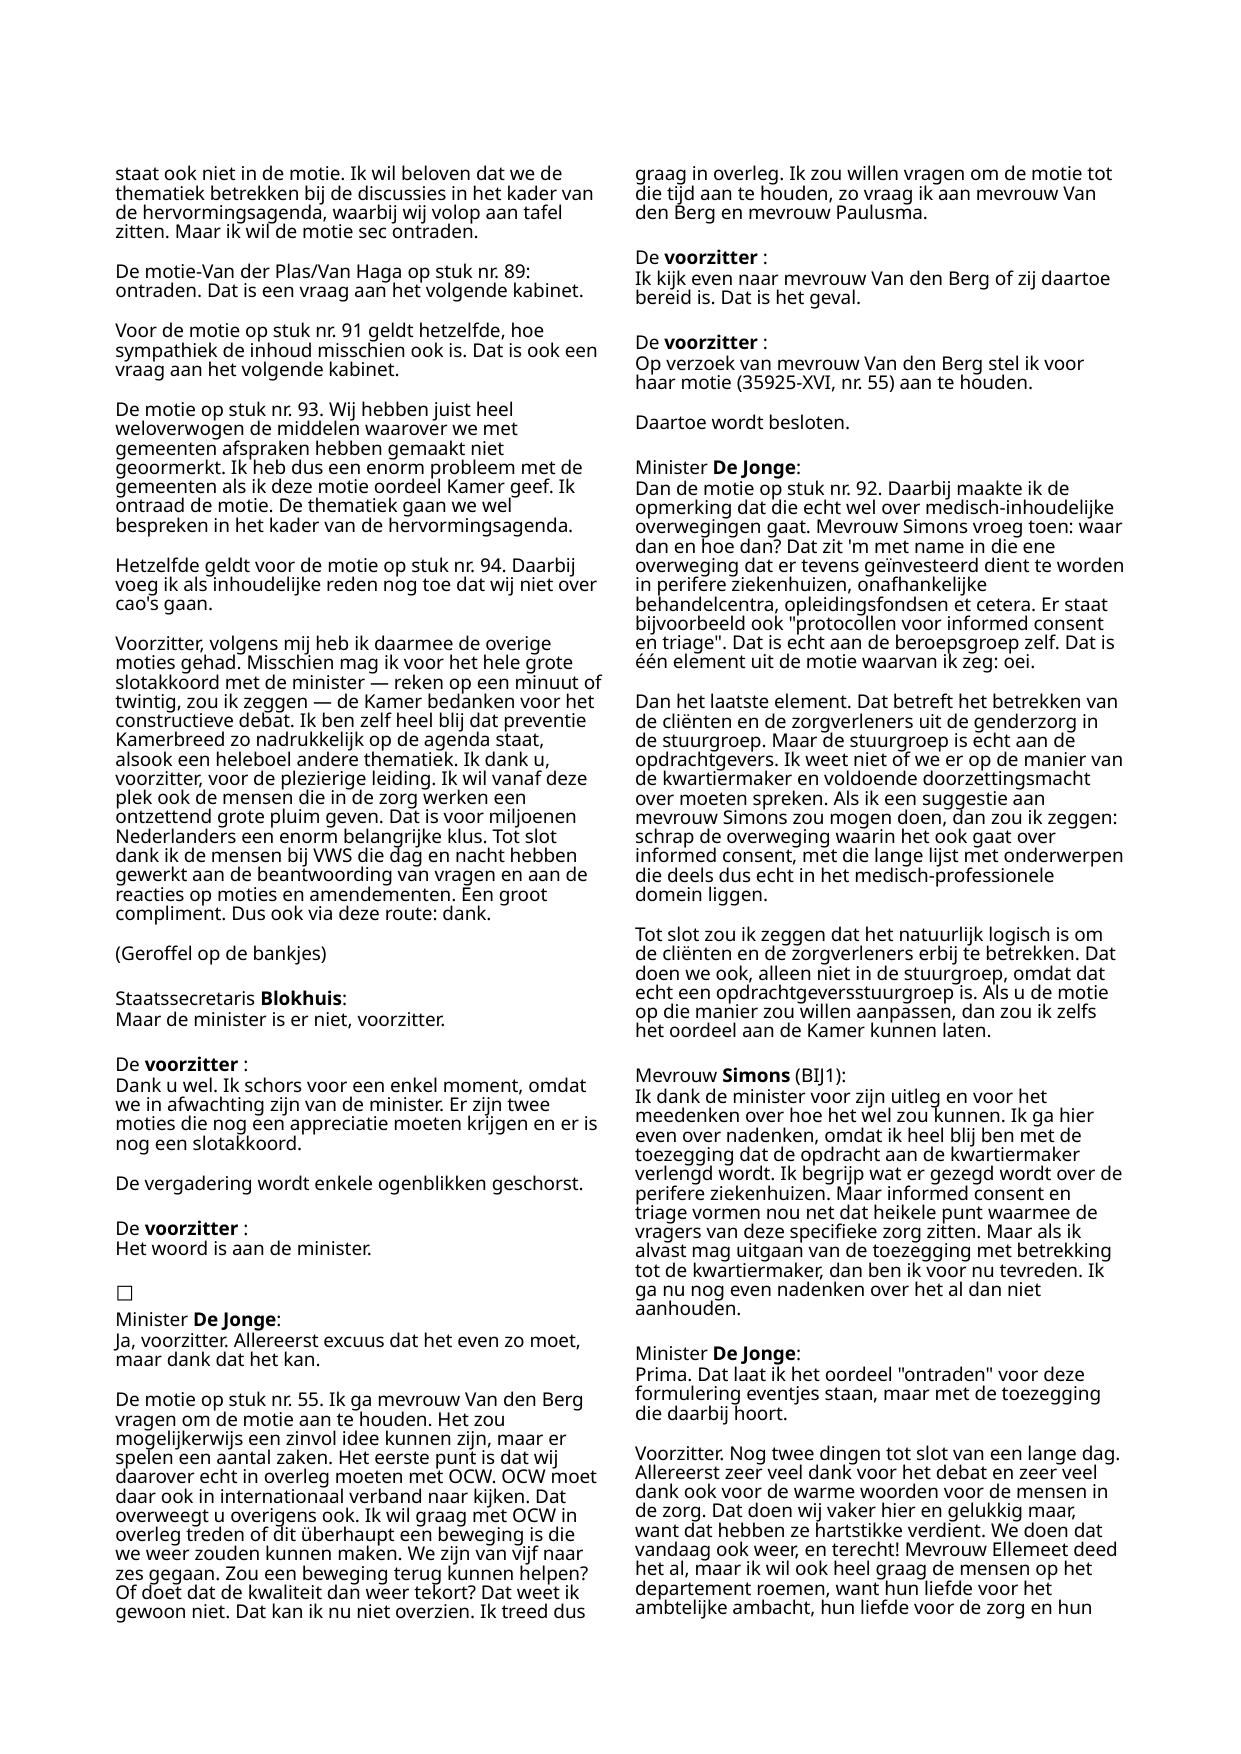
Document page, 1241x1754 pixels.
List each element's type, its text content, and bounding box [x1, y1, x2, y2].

text De voorzitter : [635, 329, 1125, 355]
text graag in overleg. Ik zou willen vragen om de motie tot die tijd aan te houden, zo vraag ik aan mevrouw Van den Berg en mevrouw Paulusma. [635, 165, 1125, 223]
text Op verzoek van mevrouw Van den Berg stel ik voor haar motie (35925-XVI, nr. 55) aan te houden. [635, 355, 1125, 393]
text De motie op stuk nr. 93. Wij hebben juist heel weloverwogen de middelen waarover we met gemeenten afspraken hebben gemaakt niet geoormerkt. Ik heb dus een enorm probleem met de gemeenten als ik deze motie oordeel Kamer geef. Ik ontraad de motie. De thematiek gaan we wel bespreken in het kader van de hervormingsagenda. [115, 401, 605, 536]
text Dank u wel. Ik schors voor een enkel moment, omdat we in afwachting zijn van de minister. Er zijn twee moties die nog een appreciatie moeten krijgen en er is nog een slotakkoord. [115, 1077, 605, 1154]
text Minister De Jonge: [115, 1306, 605, 1332]
text Minister De Jonge: [635, 454, 1125, 480]
text Minister De Jonge: [635, 1340, 1125, 1366]
text Prima. Dat laat ik het oordeel "ontraden" voor deze formulering eventjes staan, maar met de toezegging die daarbij hoort. [635, 1366, 1125, 1424]
text De motie-Van der Plas/Van Haga op stuk nr. 89: ontraden. Dat is een vraag aan het volgende kabinet. [115, 263, 605, 302]
text De motie op stuk nr. 55. Ik ga mevrouw Van den Berg vragen om de motie aan te houden. Het zou mogelijkerwijs een zinvol idee kunnen zijn, maar er spelen een aantal zaken. Het eerste punt is dat wij daarover echt in overleg moeten met OCW. OCW moet daar ook in internationaal verband naar kijken. Dat overweegt u overigens ook. Ik wil graag met OCW in overleg treden of dit überhaupt een beweging is die we weer zouden kunnen maken. We zijn van vijf naar zes gegaan. Zou een beweging terug kunnen helpen? Of doet dat de kwaliteit dan weer tekort? Dat weet ik gewoon niet. Dat kan ik nu niet overzien. Ik treed dus [115, 1391, 605, 1622]
text De voorzitter : [115, 1215, 605, 1240]
text Staatssecretaris Blokhuis: [115, 985, 605, 1011]
text Ik dank de minister voor zijn uitleg en voor het meedenken over hoe het wel zou kunnen. Ik ga hier even over nadenken, omdat ik heel blij ben met de toezegging dat de opdracht aan de kwartiermaker verlengd wordt. Ik begrijp wat er gezegd wordt over de perifere ziekenhuizen. Maar informed consent en triage vormen nou net dat heikele punt waarmee de vragers van deze specifieke zorg zitten. Maar als ik alvast mag uitgaan van de toezegging met betrekking tot de kwartiermaker, dan ben ik voor nu tevreden. Ik ga nu nog even nadenken over het al dan niet aanhouden. [635, 1088, 1125, 1319]
text Ik kijk even naar mevrouw Van den Berg of zij daartoe bereid is. Dat is het geval. [635, 270, 1125, 308]
text Voorzitter. Nog twee dingen tot slot van een lange dag. Allereerst zeer veel dank voor het debat en zeer veel dank ook voor de warme woorden voor de mensen in de zorg. Dat doen wij vaker hier en gelukkig maar, want dat hebben ze hartstikke verdient. We doen dat vandaag ook weer, en terecht! Mevrouw Ellemeet deed het al, maar ik wil ook heel graag de mensen op het departement roemen, want hun liefde voor het ambtelijke ambacht, hun liefde voor de zorg en hun [635, 1444, 1125, 1618]
text De vergadering wordt enkele ogenblikken geschorst. [115, 1174, 605, 1194]
text ⬜ [115, 1281, 605, 1306]
text Mevrouw Simons (BIJ1): [635, 1062, 1125, 1088]
text De voorzitter : [115, 1051, 605, 1077]
text Maar de minister is er niet, voorzitter. [115, 1011, 605, 1030]
text staat ook niet in de motie. Ik wil beloven dat we de thematiek betrekken bij de discussies in het kader van de hervormingsagenda, waarbij wij volop aan tafel zitten. Maar ik wil de motie sec ontraden. [115, 165, 605, 242]
text (Geroffel op de bankjes) [115, 945, 605, 964]
text Voorzitter, volgens mij heb ik daarmee de overige moties gehad. Misschien mag ik voor het hele grote slotakkoord met de minister — reken op een minuut of twintig, zou ik zeggen — de Kamer bedanken voor het constructieve debat. Ik ben zelf heel blij dat preventie Kamerbreed zo nadrukkelijk op de agenda staat, alsook een heleboel andere thematiek. Ik dank u, voorzitter, voor de plezierige leiding. Ik wil vanaf deze plek ook de mensen die in de zorg werken een ontzettend grote pluim geven. Dat is voor miljoenen Nederlanders een enorm belangrijke klus. Tot slot dank ik de mensen bij VWS die dag en nacht hebben gewerkt aan de beantwoording van vragen en aan de reacties op moties en amendementen. Een groot compliment. Dus ook via deze route: dank. [115, 635, 605, 924]
text Het woord is aan de minister. [115, 1240, 605, 1260]
text Voor de motie op stuk nr. 91 geldt hetzelfde, hoe sympathiek de inhoud misschien ook is. Dat is ook een vraag aan het volgende kabinet. [115, 322, 605, 380]
text Tot slot zou ik zeggen dat het natuurlijk logisch is om de cliënten en de zorgverleners erbij te betrekken. Dat doen we ook, alleen niet in de stuurgroep, omdat dat echt een opdrachtgeversstuurgroep is. Als u de motie op die manier zou willen aanpassen, dan zou ik zelfs het oordeel aan de Kamer kunnen laten. [635, 926, 1125, 1042]
text Hetzelfde geldt voor de motie op stuk nr. 94. Daarbij voeg ik als inhoudelijke reden nog toe dat wij niet over cao's gaan. [115, 557, 605, 614]
text Dan het laatste element. Dat betreft het betrekken van de cliënten en de zorgverleners uit de genderzorg in de stuurgroep. Maar de stuurgroep is echt aan de opdrachtgevers. Ik weet niet of we er op de manier van de kwartiermaker en voldoende doorzettingsmacht over moeten spreken. Als ik een suggestie aan mevrouw Simons zou mogen doen, dan zou ik zeggen: schrap de overweging waarin het ook gaat over informed consent, met die lange lijst met onderwerpen die deels dus echt in het medisch-professionele domein liggen. [635, 693, 1125, 905]
text Daartoe wordt besloten. [635, 414, 1125, 433]
text De voorzitter : [635, 244, 1125, 270]
text Ja, voorzitter. Allereerst excuus dat het even zo moet, maar dank dat het kan. [115, 1332, 605, 1371]
text Dan de motie op stuk nr. 92. Daarbij maakte ik de opmerking dat die echt wel over medisch-inhoudelijke overwegingen gaat. Mevrouw Simons vroeg toen: waar dan en hoe dan? Dat zit 'm met name in die ene overweging dat er tevens geïnvesteerd dient te worden in perifere ziekenhuizen, onafhankelijke behandelcentra, opleidingsfondsen et cetera. Er staat bijvoorbeeld ook "protocollen voor informed consent en triage". Dat is echt aan de beroepsgroep zelf. Dat is één element uit de motie waarvan ik zeg: oei. [635, 480, 1125, 673]
